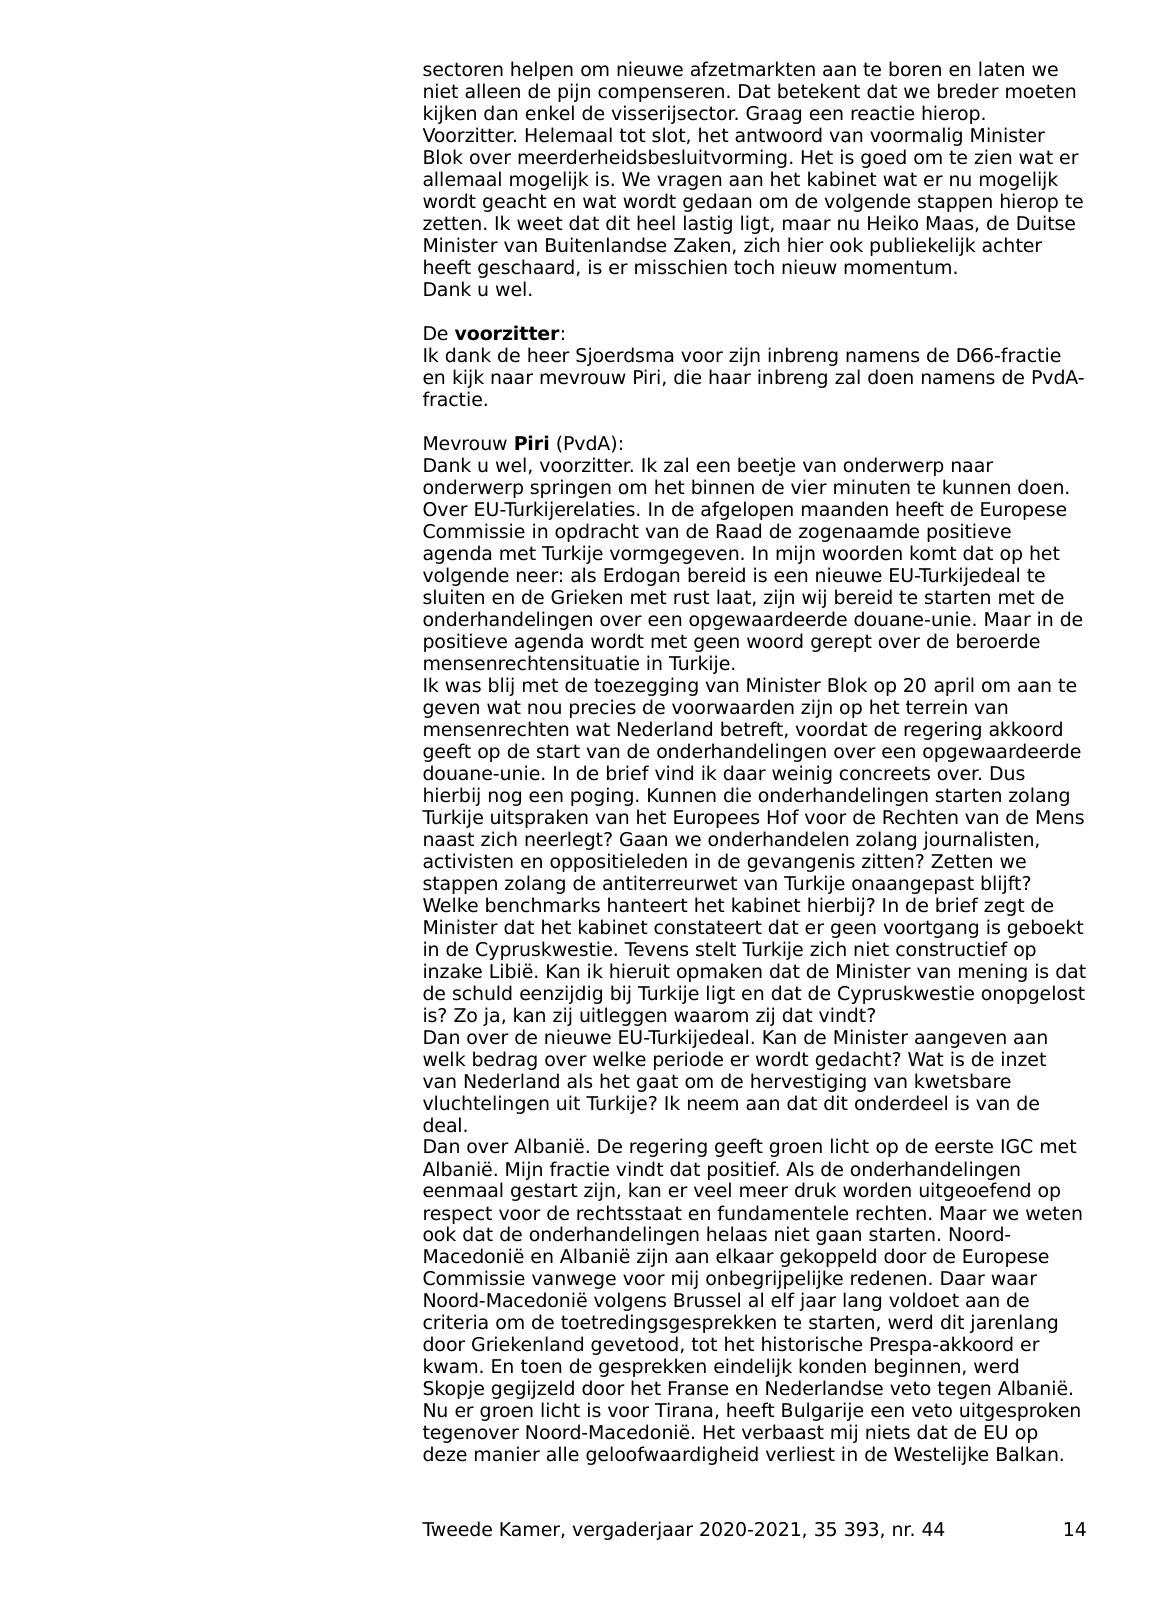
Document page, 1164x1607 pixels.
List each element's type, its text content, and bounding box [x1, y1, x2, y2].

text Ik dank de heer Sjoerdsma voor zijn inbreng namens de D66-fractie en kijk naar mevrouw Piri, die haar inbreng zal doen namens de PvdA-fractie. [422, 345, 1087, 411]
text Mevrouw Piri (PvdA): [422, 433, 1087, 455]
text Dank u wel, voorzitter. Ik zal een beetje van onderwerp naar onderwerp springen om het binnen de vier minuten te kunnen doen. [422, 455, 1087, 499]
text Voorzitter. Helemaal tot slot, het antwoord van voormalig Minister Blok over meerderheidsbesluitvorming. Het is goed om te zien wat er allemaal mogelijk is. We vragen aan het kabinet wat er nu mogelijk wordt geacht en wat wordt gedaan om de volgende stappen hierop te zetten. Ik weet dat dit heel lastig ligt, maar nu Heiko Maas, de Duitse Minister van Buitenlandse Zaken, zich hier ook publiekelijk achter heeft geschaard, is er misschien toch nieuw momentum. [422, 125, 1087, 279]
text Dan over Albanië. De regering geeft groen licht op de eerste IGC met Albanië. Mijn fractie vindt dat positief. Als de onderhandelingen eenmaal gestart zijn, kan er veel meer druk worden uitgeoefend op respect voor de rechtsstaat en fundamentele rechten. Maar we weten ook dat de onderhandelingen helaas niet gaan starten. Noord-Macedonië en Albanië zijn aan elkaar gekoppeld door de Europese Commissie vanwege voor mij onbegrijpelijke redenen. Daar waar Noord-Macedonië volgens Brussel al elf jaar lang voldoet aan de criteria om de toetredingsgesprekken te starten, werd dit jarenlang door Griekenland gevetood, tot het historische Prespa-akkoord er kwam. En toen de gesprekken eindelijk konden beginnen, werd Skopje gegijzeld door het Franse en Nederlandse veto tegen Albanië. Nu er groen licht is voor Tirana, heeft Bulgarije een veto uitgesproken tegenover Noord-Macedonië. Het verbaast mij niets dat de EU op deze manier alle geloofwaardigheid verliest in de Westelijke Balkan. [422, 1136, 1087, 1466]
text Dan over de nieuwe EU-Turkijedeal. Kan de Minister aangeven aan welk bedrag over welke periode er wordt gedacht? Wat is de inzet van Nederland als het gaat om de hervestiging van kwetsbare vluchtelingen uit Turkije? Ik neem aan dat dit onderdeel is van de deal. [422, 1027, 1087, 1136]
text De voorzitter: [422, 323, 1087, 345]
text sectoren helpen om nieuwe afzetmarkten aan te boren en laten we niet alleen de pijn compenseren. Dat betekent dat we breder moeten kijken dan enkel de visserijsector. Graag een reactie hierop. [422, 59, 1087, 125]
text Ik was blij met de toezegging van Minister Blok op 20 april om aan te geven wat nou precies de voorwaarden zijn op het terrein van mensenrechten wat Nederland betreft, voordat de regering akkoord geeft op de start van de onderhandelingen over een opgewaardeerde douane-unie. In de brief vind ik daar weinig concreets over. Dus hierbij nog een poging. Kunnen die onderhandelingen starten zolang Turkije uitspraken van het Europees Hof voor de Rechten van de Mens naast zich neerlegt? Gaan we onderhandelen zolang journalisten, activisten en oppositieleden in de gevangenis zitten? Zetten we stappen zolang de antiterreurwet van Turkije onaangepast blijft? Welke benchmarks hanteert het kabinet hierbij? In de brief zegt de Minister dat het kabinet constateert dat er geen voortgang is geboekt in de Cypruskwestie. Tevens stelt Turkije zich niet constructief op inzake Libië. Kan ik hieruit opmaken dat de Minister van mening is dat de schuld eenzijdig bij Turkije ligt en dat de Cypruskwestie onopgelost is? Zo ja, kan zij uitleggen waarom zij dat vindt? [422, 675, 1087, 1027]
text Over EU-Turkijerelaties. In de afgelopen maanden heeft de Europese Commissie in opdracht van de Raad de zogenaamde positieve agenda met Turkije vormgegeven. In mijn woorden komt dat op het volgende neer: als Erdogan bereid is een nieuwe EU-Turkijedeal te sluiten en de Grieken met rust laat, zijn wij bereid te starten met de onderhandelingen over een opgewaardeerde douane-unie. Maar in de positieve agenda wordt met geen woord gerept over de beroerde mensenrechtensituatie in Turkije. [422, 499, 1087, 675]
text Dank u wel. [422, 279, 1087, 301]
